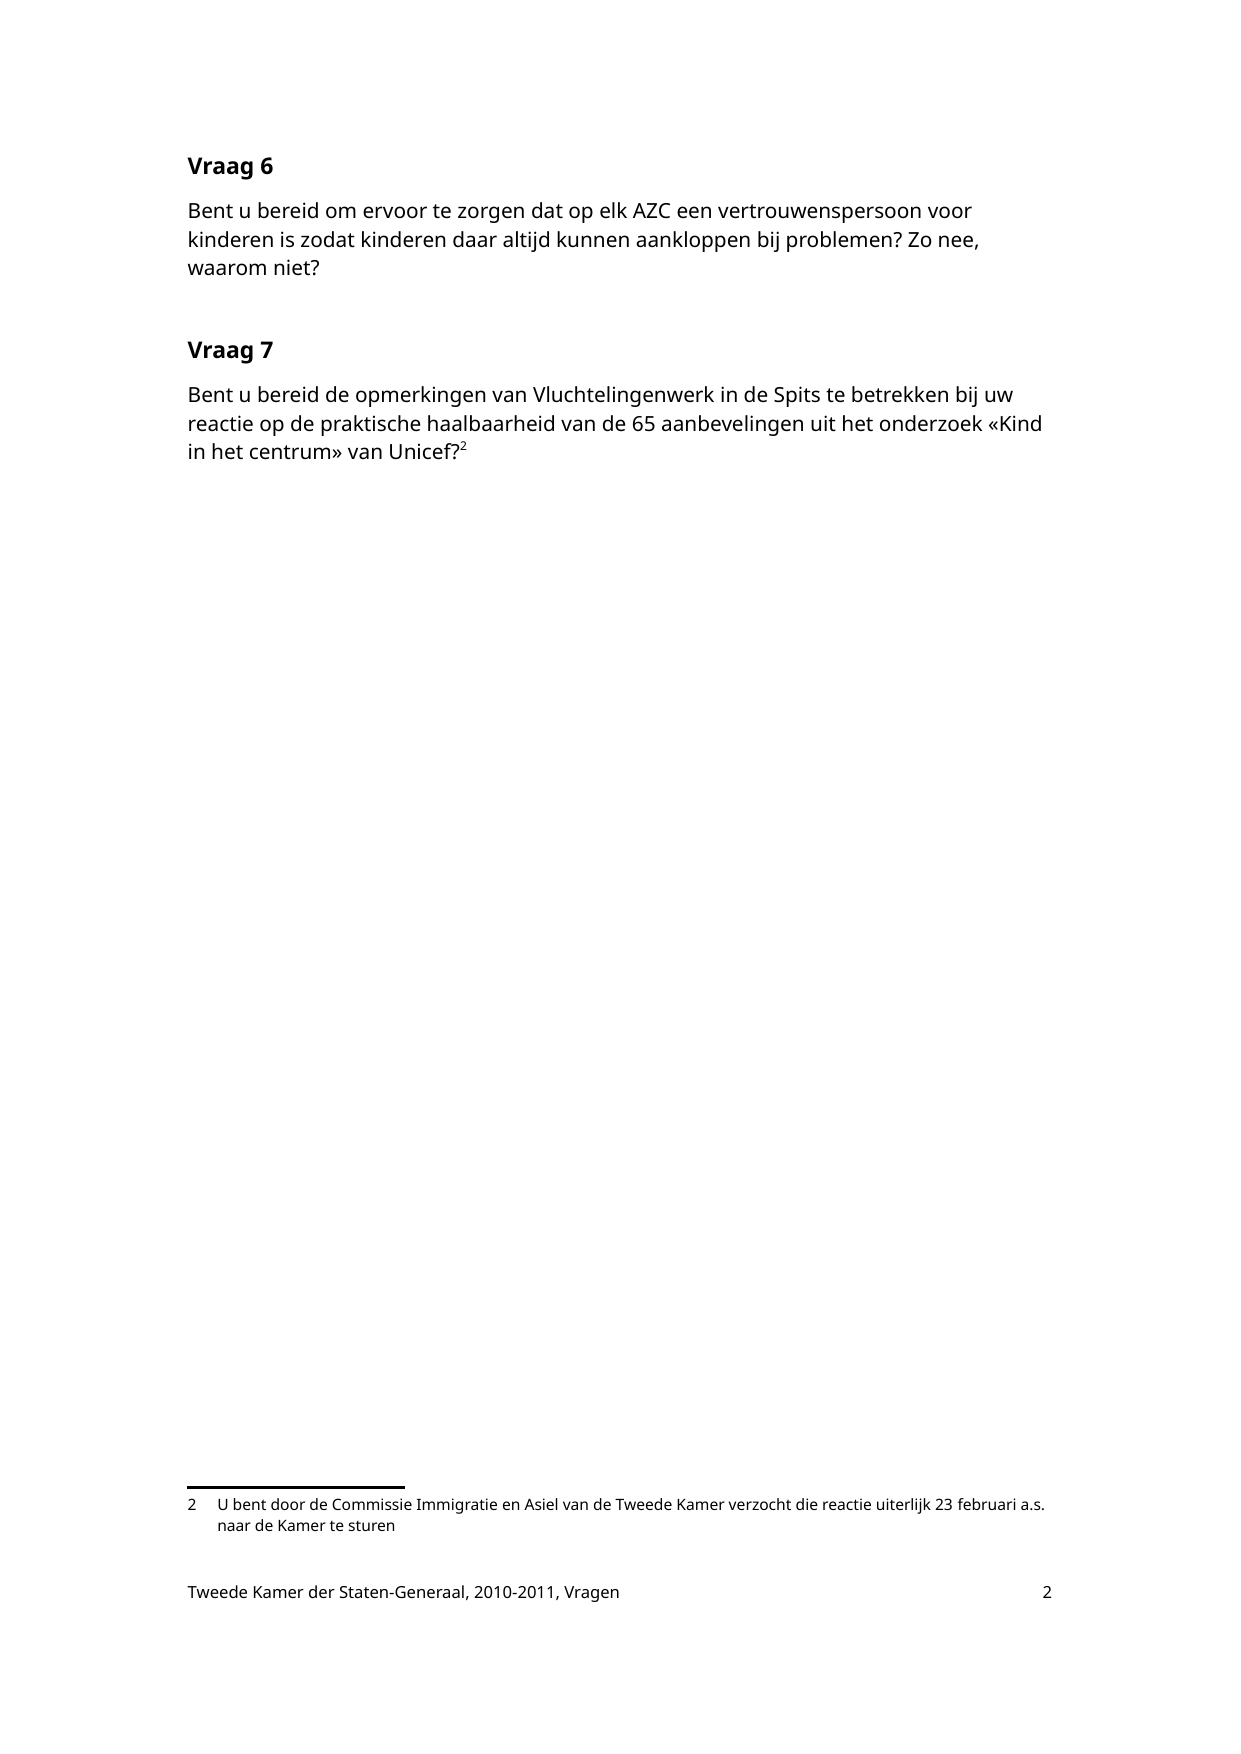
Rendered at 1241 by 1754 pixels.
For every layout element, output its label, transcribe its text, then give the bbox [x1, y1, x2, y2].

text Bent u bereid de opmerkingen van Vluchtelingenwerk in de Spits te betrekken bij uw reactie op de praktische haalbaarheid van de 65 aanbevelingen uit het onderzoek «Kind in het centrum» van Unicef? [187, 380, 1053, 466]
text Bent u bereid om ervoor te zorgen dat op elk AZC een vertrouwenspersoon voor kinderen is zodat kinderen daar altijd kunnen aankloppen bij problemen? Zo nee, waarom niet? [187, 196, 1053, 282]
text U bent door de Commissie Immigratie en Asiel van de Tweede Kamer verzocht die reactie uiterlijk 23 februari a.s. naar de Kamer te sturen [187, 1479, 1053, 1536]
subtitle Vraag 7 [187, 334, 1053, 365]
subtitle Vraag 6 [187, 150, 1053, 181]
